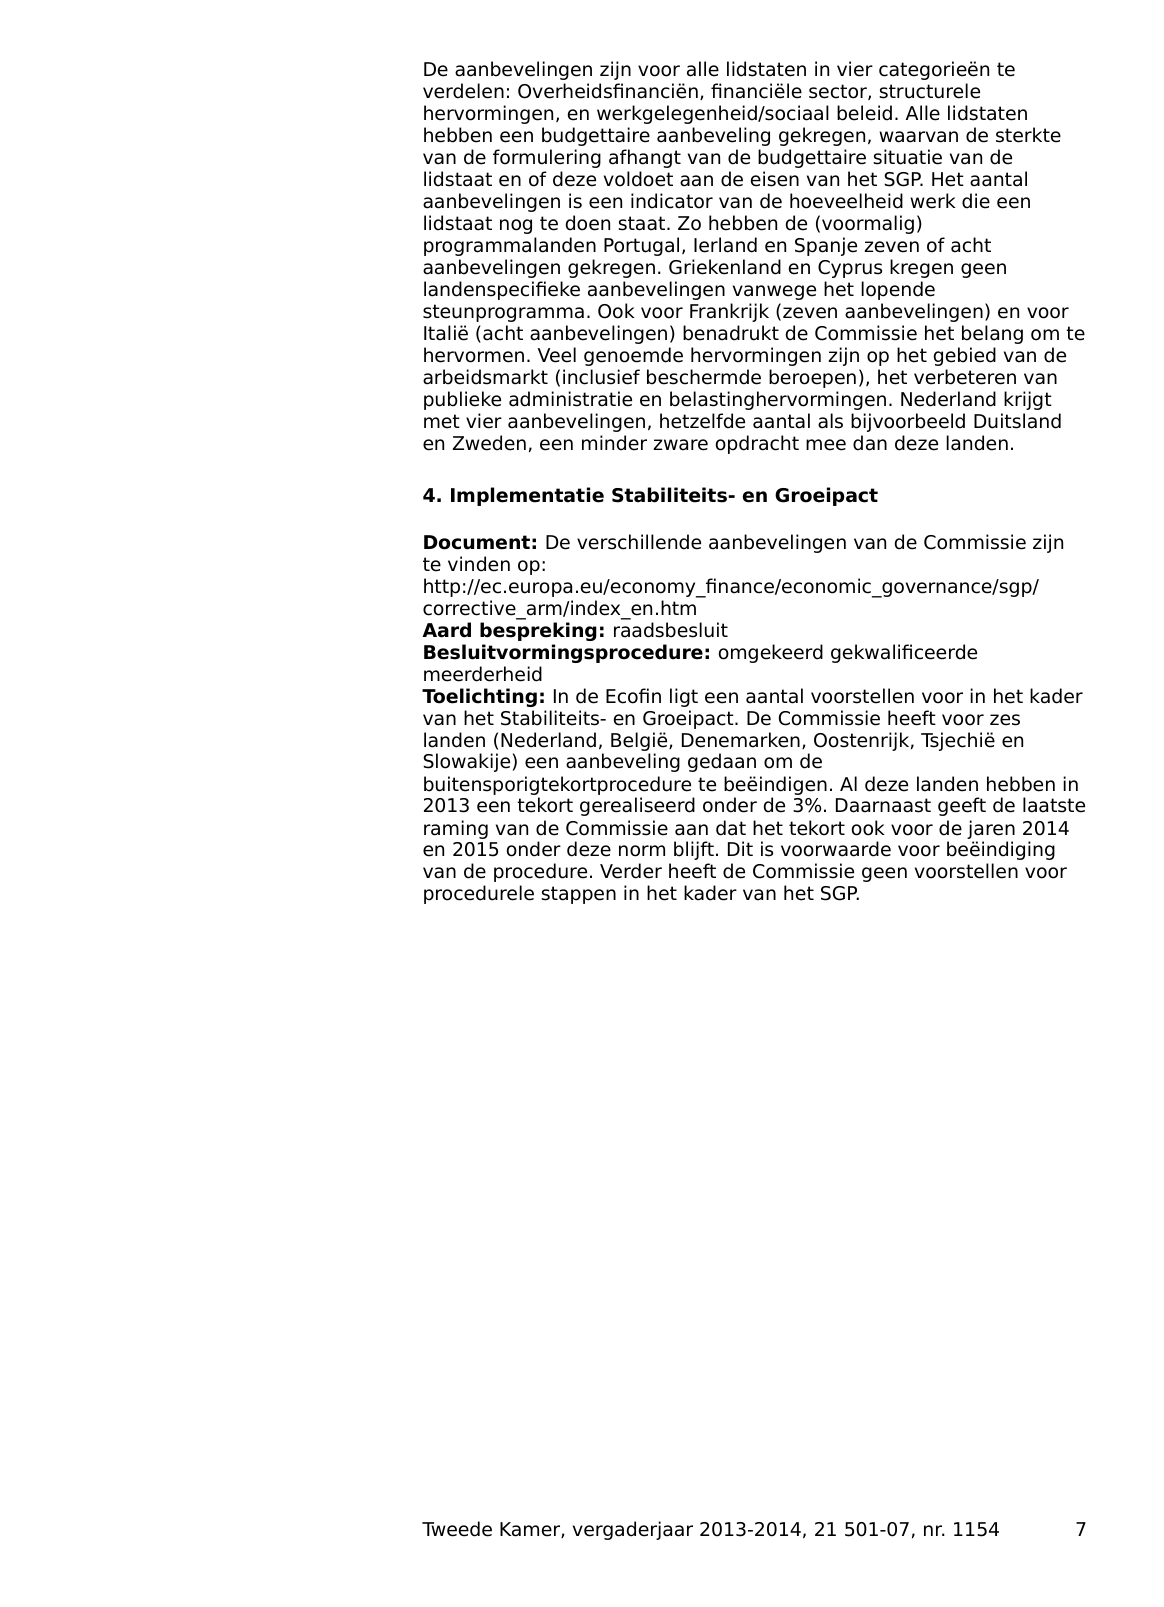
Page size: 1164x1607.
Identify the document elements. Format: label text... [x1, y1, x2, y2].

text http://ec.europa.eu/economy_finance/economic_governance/sgp/corrective_arm/index_en.htm [422, 576, 1087, 619]
text Besluitvormingsprocedure: omgekeerd gekwalificeerde meerderheid [422, 642, 1087, 686]
text De aanbevelingen zijn voor alle lidstaten in vier categorieën te verdelen: Overheidsfinanciën, financiële sector, structurele hervormingen, en werkgelegenheid/sociaal beleid. Alle lidstaten hebben een budgettaire aanbeveling gekregen, waarvan de sterkte van de formulering afhangt van de budgettaire situatie van de lidstaat en of deze voldoet aan de eisen van het SGP. Het aantal aanbevelingen is een indicator van de hoeveelheid werk die een lidstaat nog te doen staat. Zo hebben de (voormalig) programmalanden Portugal, Ierland en Spanje zeven of acht aanbevelingen gekregen. Griekenland en Cyprus kregen geen landenspecifieke aanbevelingen vanwege het lopende steunprogramma. Ook voor Frankrijk (zeven aanbevelingen) en voor Italië (acht aanbevelingen) benadrukt de Commissie het belang om te hervormen. Veel genoemde hervormingen zijn op het gebied van de arbeidsmarkt (inclusief beschermde beroepen), het verbeteren van publieke administratie en belastinghervormingen. Nederland krijgt met vier aanbevelingen, hetzelfde aantal als bijvoorbeeld Duitsland en Zweden, een minder zware opdracht mee dan deze landen. [422, 59, 1087, 455]
text Aard bespreking: raadsbesluit [422, 619, 1087, 642]
text Document: De verschillende aanbevelingen van de Commissie zijn te vinden op: [422, 532, 1087, 576]
subtitle 4. Implementatie Stabiliteits- en Groeipact [422, 485, 1087, 507]
text Toelichting: In de Ecofin ligt een aantal voorstellen voor in het kader van het Stabiliteits- en Groeipact. De Commissie heeft voor zes landen (Nederland, België, Denemarken, Oostenrijk, Tsjechië en Slowakije) een aanbeveling gedaan om de buitensporigtekortprocedure te beëindigen. Al deze landen hebben in 2013 een tekort gerealiseerd onder de 3%. Daarnaast geeft de laatste raming van de Commissie aan dat het tekort ook voor de jaren 2014 en 2015 onder deze norm blijft. Dit is voorwaarde voor beëindiging van de procedure. Verder heeft de Commissie geen voorstellen voor procedurele stappen in het kader van het SGP. [422, 686, 1087, 905]
